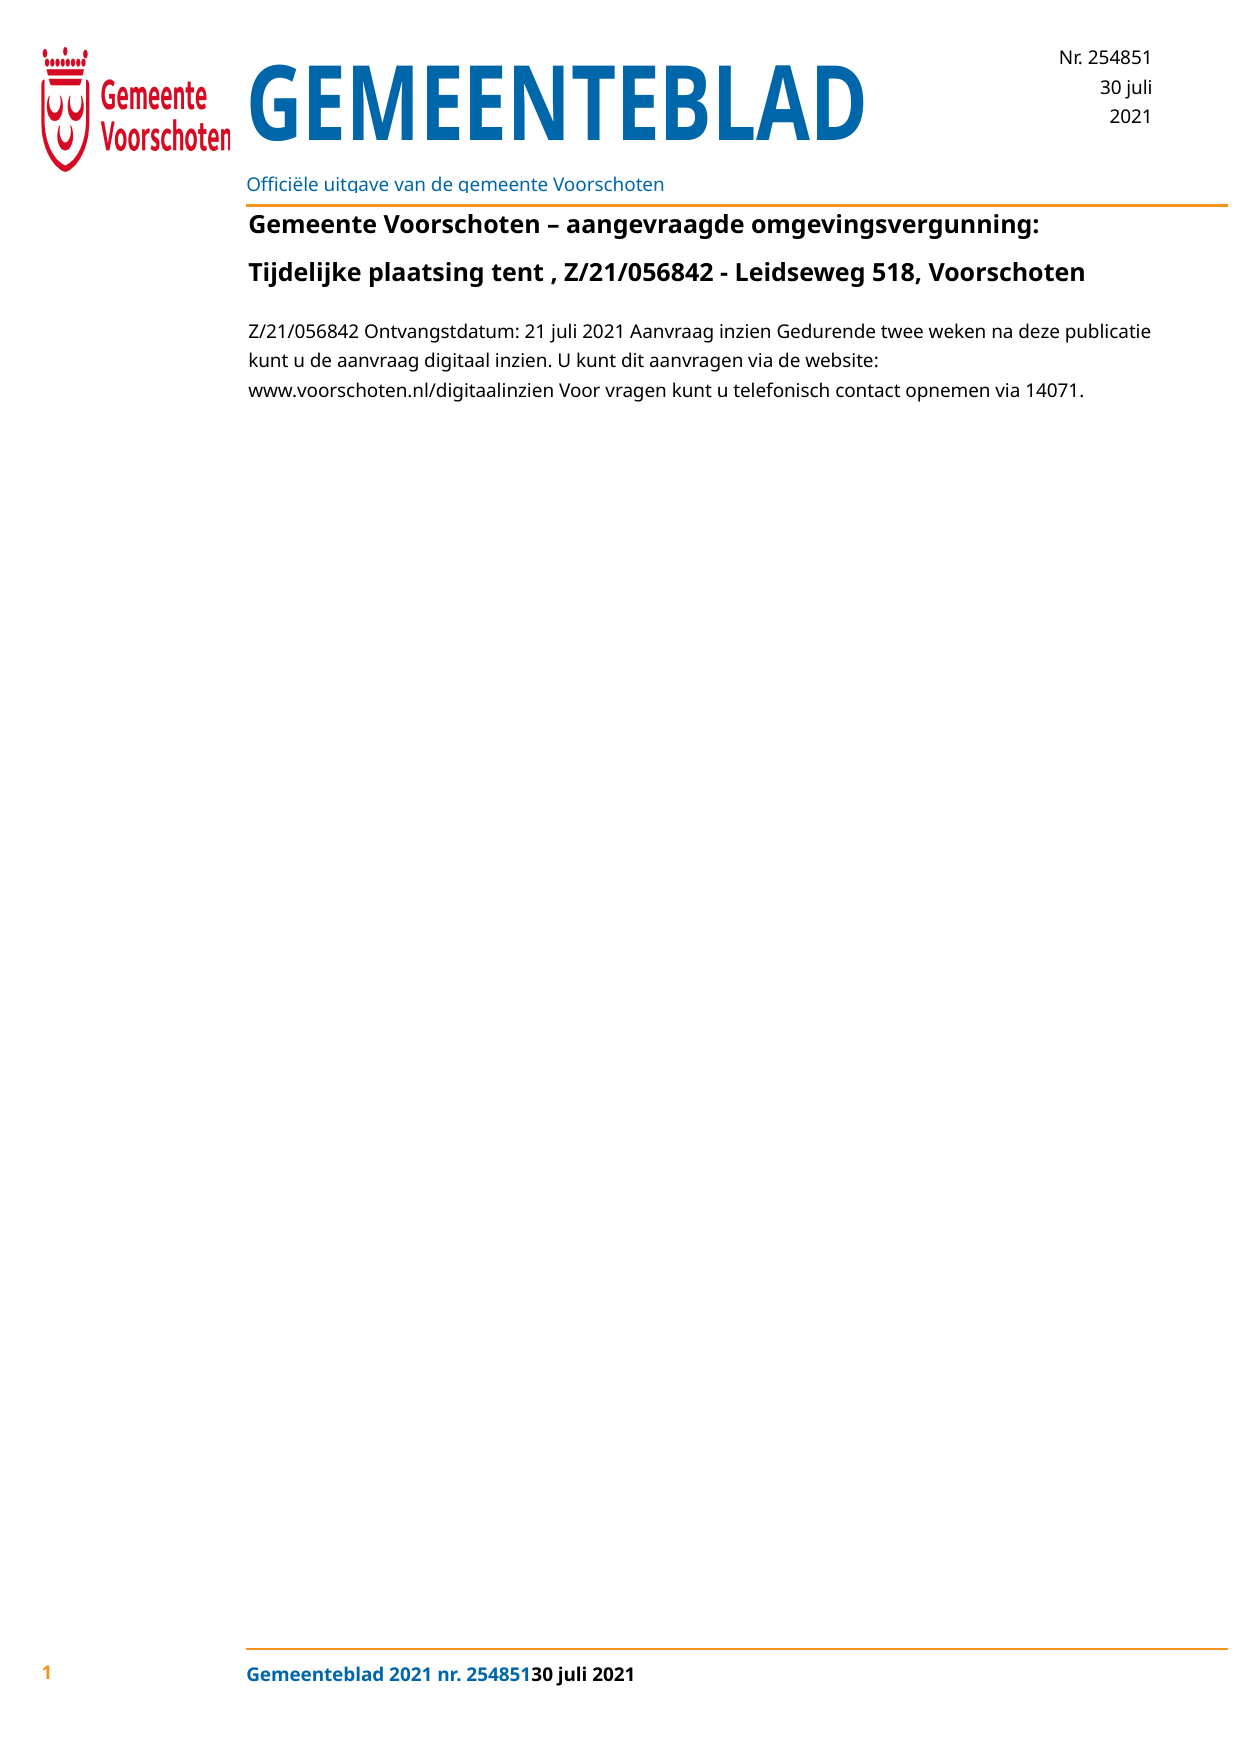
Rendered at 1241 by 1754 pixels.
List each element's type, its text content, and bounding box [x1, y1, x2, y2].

picture [41, 47, 231, 172]
text Gemeente Voorschoten – aangevraagde omgevingsvergunning: Tijdelijke plaatsing tent , Z/21/056842 - Leidseweg 518, Voorschoten [248, 207, 1152, 288]
text Z/21/056842 Ontvangstdatum: 21 juli 2021 Aanvraag inzien Gedurende twee weken na deze publicatie kunt u de aanvraag digitaal inzien. U kunt dit aanvragen via de website: www.voorschoten.nl/digitaalinzien Voor vragen kunt u telefonisch contact opnemen via 14071. [248, 318, 1152, 403]
